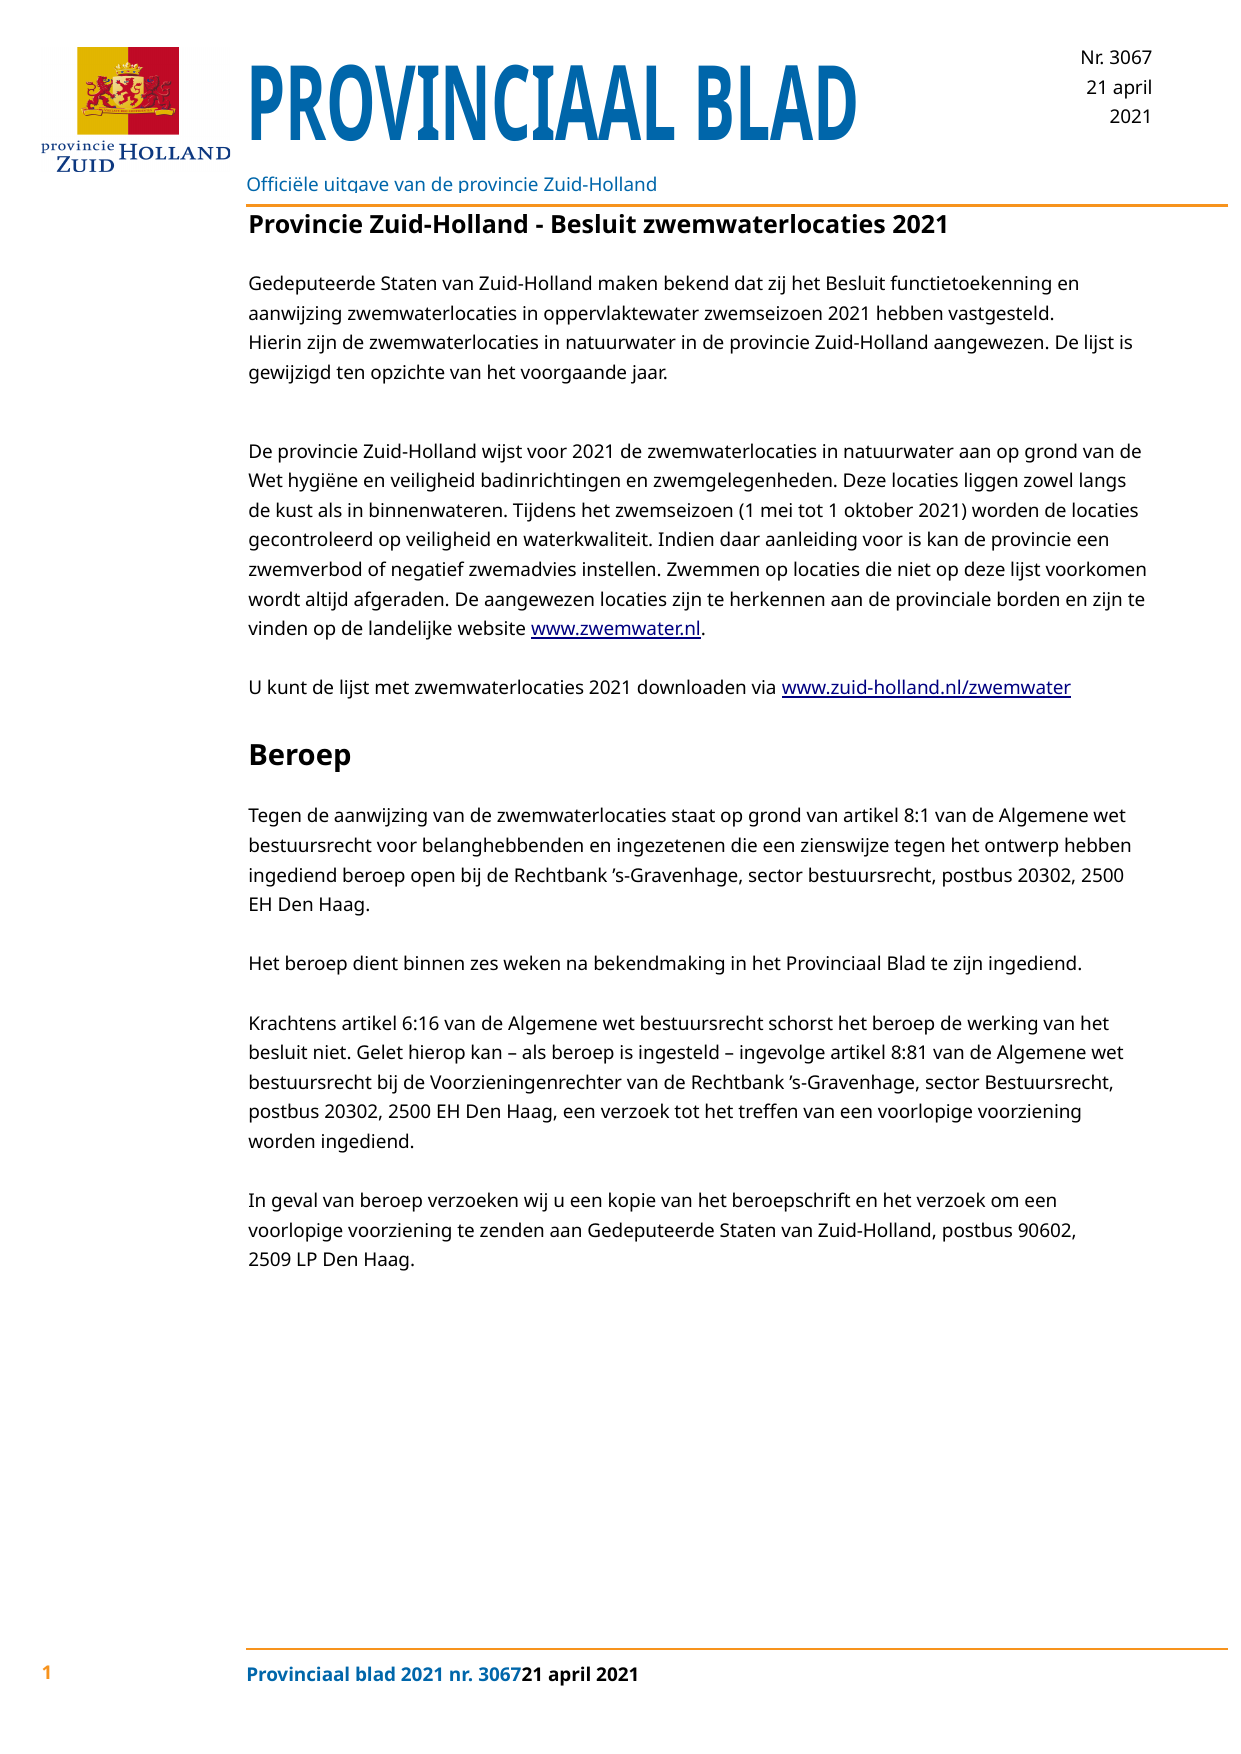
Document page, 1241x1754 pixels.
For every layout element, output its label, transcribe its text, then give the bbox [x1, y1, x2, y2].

text 2509 LP Den Haag. [248, 1246, 1152, 1272]
text Tegen de aanwijzing van de zwemwaterlocaties staat op grond van artikel 8:1 van de Algemene wet bestuursrecht voor belanghebbenden en ingezetenen die een zienswijze tegen het ontwerp hebben ingediend beroep open bij de Rechtbank ’s-Gravenhage, sector bestuursrecht, postbus 20302, 2500 EH Den Haag. [248, 803, 1152, 917]
text Beroep [248, 734, 1152, 773]
text Het beroep dient binnen zes weken na bekendmaking in het Provinciaal Blad te zijn ingediend. [248, 951, 1152, 976]
text In geval van beroep verzoeken wij u een kopie van het beroepschrift en het verzoek om een voorlopige voorziening te zenden aan Gedeputeerde Staten van Zuid-Holland, postbus 90602, [248, 1187, 1152, 1242]
text De provincie Zuid-Holland wijst voor 2021 de zwemwaterlocaties in natuurwater aan op grond van de Wet hygiëne en veiligheid badinrichtingen en zwemgelegenheden. Deze locaties liggen zowel langs de kust als in binnenwateren. Tijdens het zwemseizoen (1 mei tot 1 oktober 2021) worden de locaties gecontroleerd op veiligheid en waterkwaliteit. Indien daar aanleiding voor is kan de provincie een zwemverbod of negatief zwemadvies instellen. Zwemmen op locaties die niet op deze lijst voorkomen wordt altijd afgeraden. De aangewezen locaties zijn te herkennen aan de provinciale borden en zijn te vinden op de landelijke website www.zwemwater.nl. [248, 438, 1152, 641]
text Provincie Zuid-Holland - Besluit zwemwaterlocaties 2021 [248, 207, 1152, 241]
text U kunt de lijst met zwemwaterlocaties 2021 downloaden via www.zuid-holland.nl/zwemwater [248, 674, 1152, 700]
text Krachtens artikel 6:16 van de Algemene wet bestuursrecht schorst het beroep de werking van het besluit niet. Gelet hierop kan – als beroep is ingesteld – ingevolge artikel 8:81 van de Algemene wet bestuursrecht bij de Voorzieningenrechter van de Rechtbank ’s-Gravenhage, sector Bestuursrecht, postbus 20302, 2500 EH Den Haag, een verzoek tot het treffen van een voorlopige voorziening worden ingediend. [248, 1010, 1152, 1154]
picture [41, 47, 231, 172]
text Hierin zijn de zwemwaterlocaties in natuurwater in de provincie Zuid-Holland aangewezen. De lijst is gewijzigd ten opzichte van het voorgaande jaar. [248, 329, 1152, 385]
text Gedeputeerde Staten van Zuid-Holland maken bekend dat zij het Besluit functietoekenning en aanwijzing zwemwaterlocaties in oppervlaktewater zwemseizoen 2021 hebben vastgesteld. [248, 270, 1152, 326]
